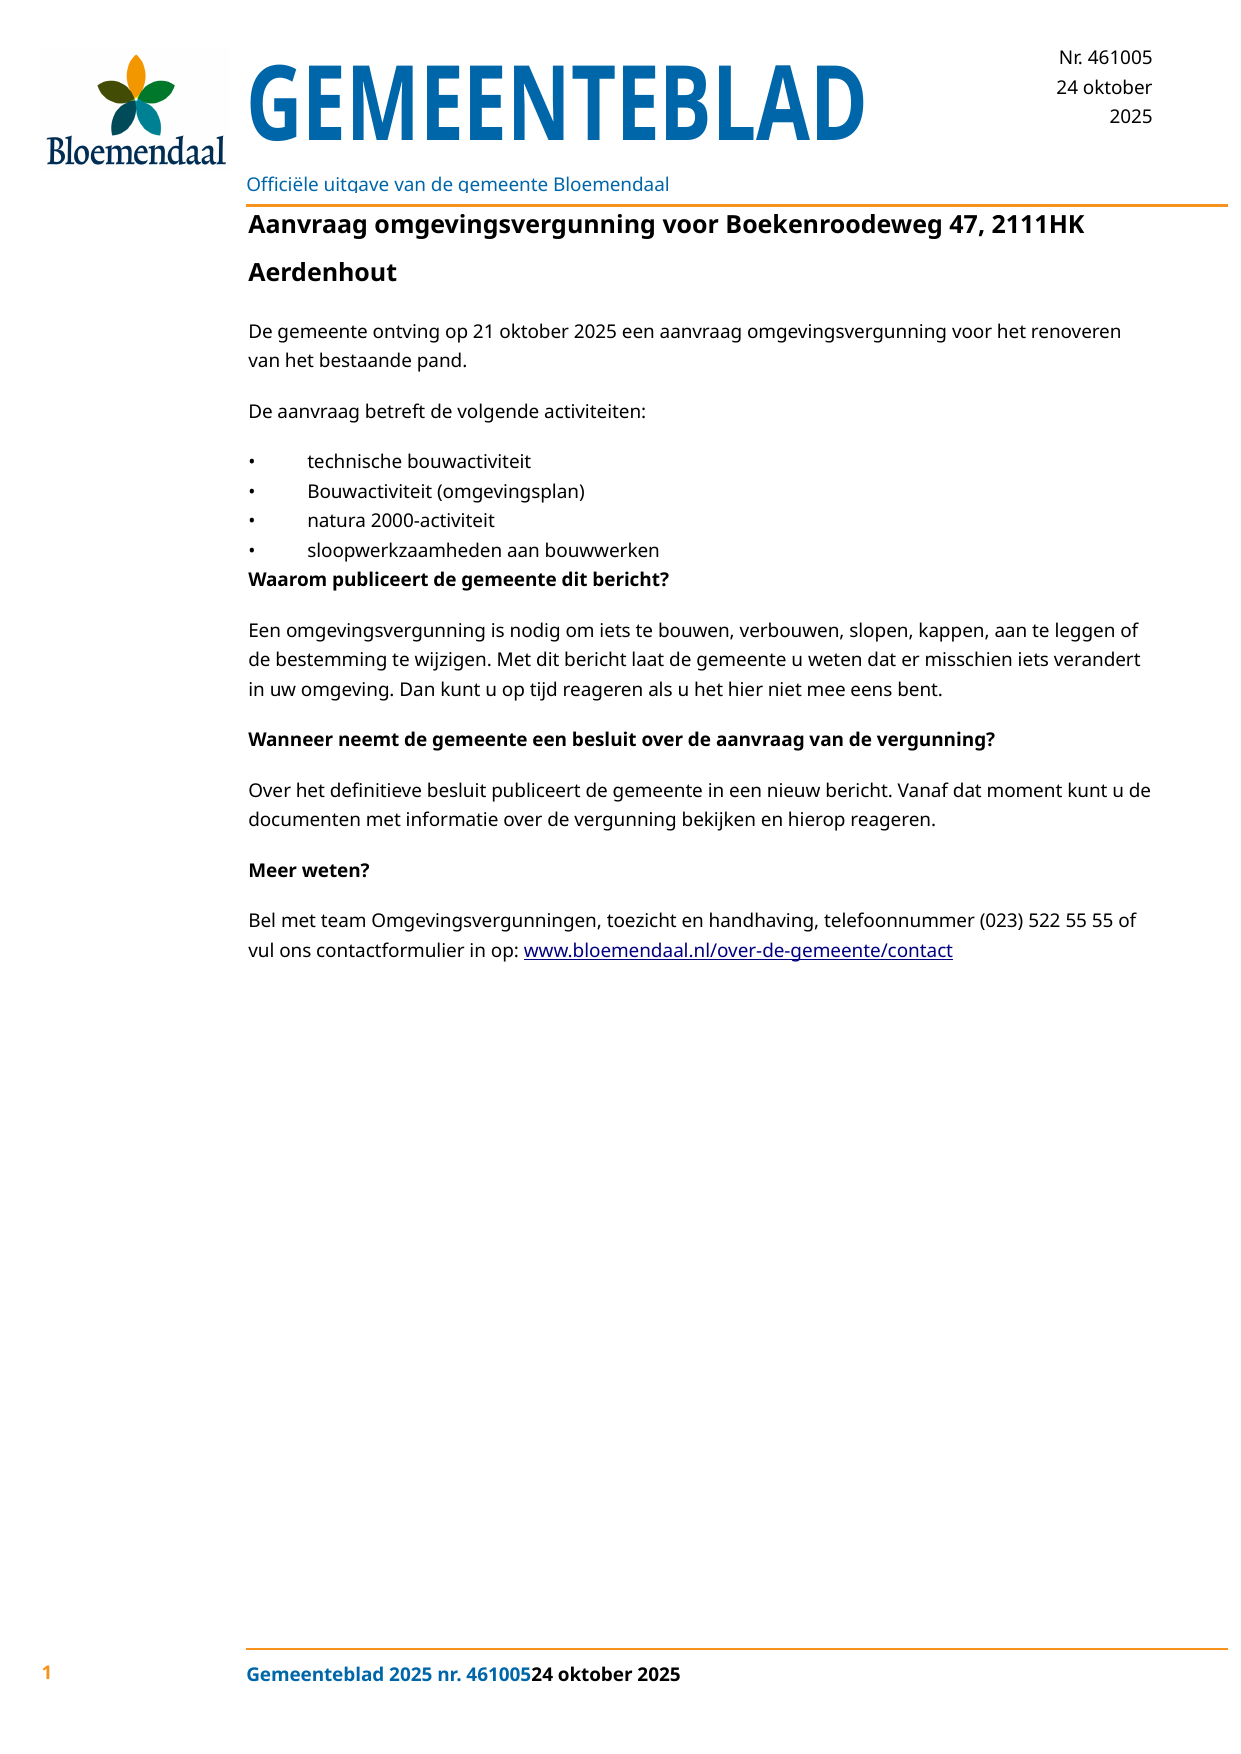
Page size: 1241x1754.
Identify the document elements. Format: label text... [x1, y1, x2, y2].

picture [41, 47, 231, 172]
text Wanneer neemt de gemeente een besluit over de aanvraag van de vergunning? [248, 727, 1152, 752]
text De gemeente ontving op 21 oktober 2025 een aanvraag omgevingsvergunning voor het renoveren van het bestaande pand. [248, 318, 1152, 373]
text Bel met team Omgevingsvergunningen, toezicht en handhaving, telefoonnummer (023) 522 55 55 of vul ons contactformulier in op: www.bloemendaal.nl/over-de-gemeente/contact [248, 907, 1152, 963]
list technische bouwactiviteit [248, 448, 1152, 474]
text Waarom publiceert de gemeente dit bericht? [248, 567, 1152, 592]
list sloopwerkzaamheden aan bouwwerken [248, 537, 1152, 563]
text Over het definitieve besluit publiceert de gemeente in een nieuw bericht. Vanaf dat moment kunt u de documenten met informatie over de vergunning bekijken en hierop reageren. [248, 777, 1152, 832]
list natura 2000-activiteit [248, 507, 1152, 533]
text Een omgevingsvergunning is nodig om iets te bouwen, verbouwen, slopen, kappen, aan te leggen of de bestemming te wijzigen. Met dit bericht laat de gemeente u weten dat er misschien iets verandert in uw omgeving. Dan kunt u op tijd reageren als u het hier niet mee eens bent. [248, 617, 1152, 702]
text Meer weten? [248, 857, 1152, 883]
text De aanvraag betreft de volgende activiteiten: [248, 398, 1152, 424]
list Bouwactiviteit (omgevingsplan) [248, 478, 1152, 504]
text Aanvraag omgevingsvergunning voor Boekenroodeweg 47, 2111HK Aerdenhout [248, 207, 1152, 288]
